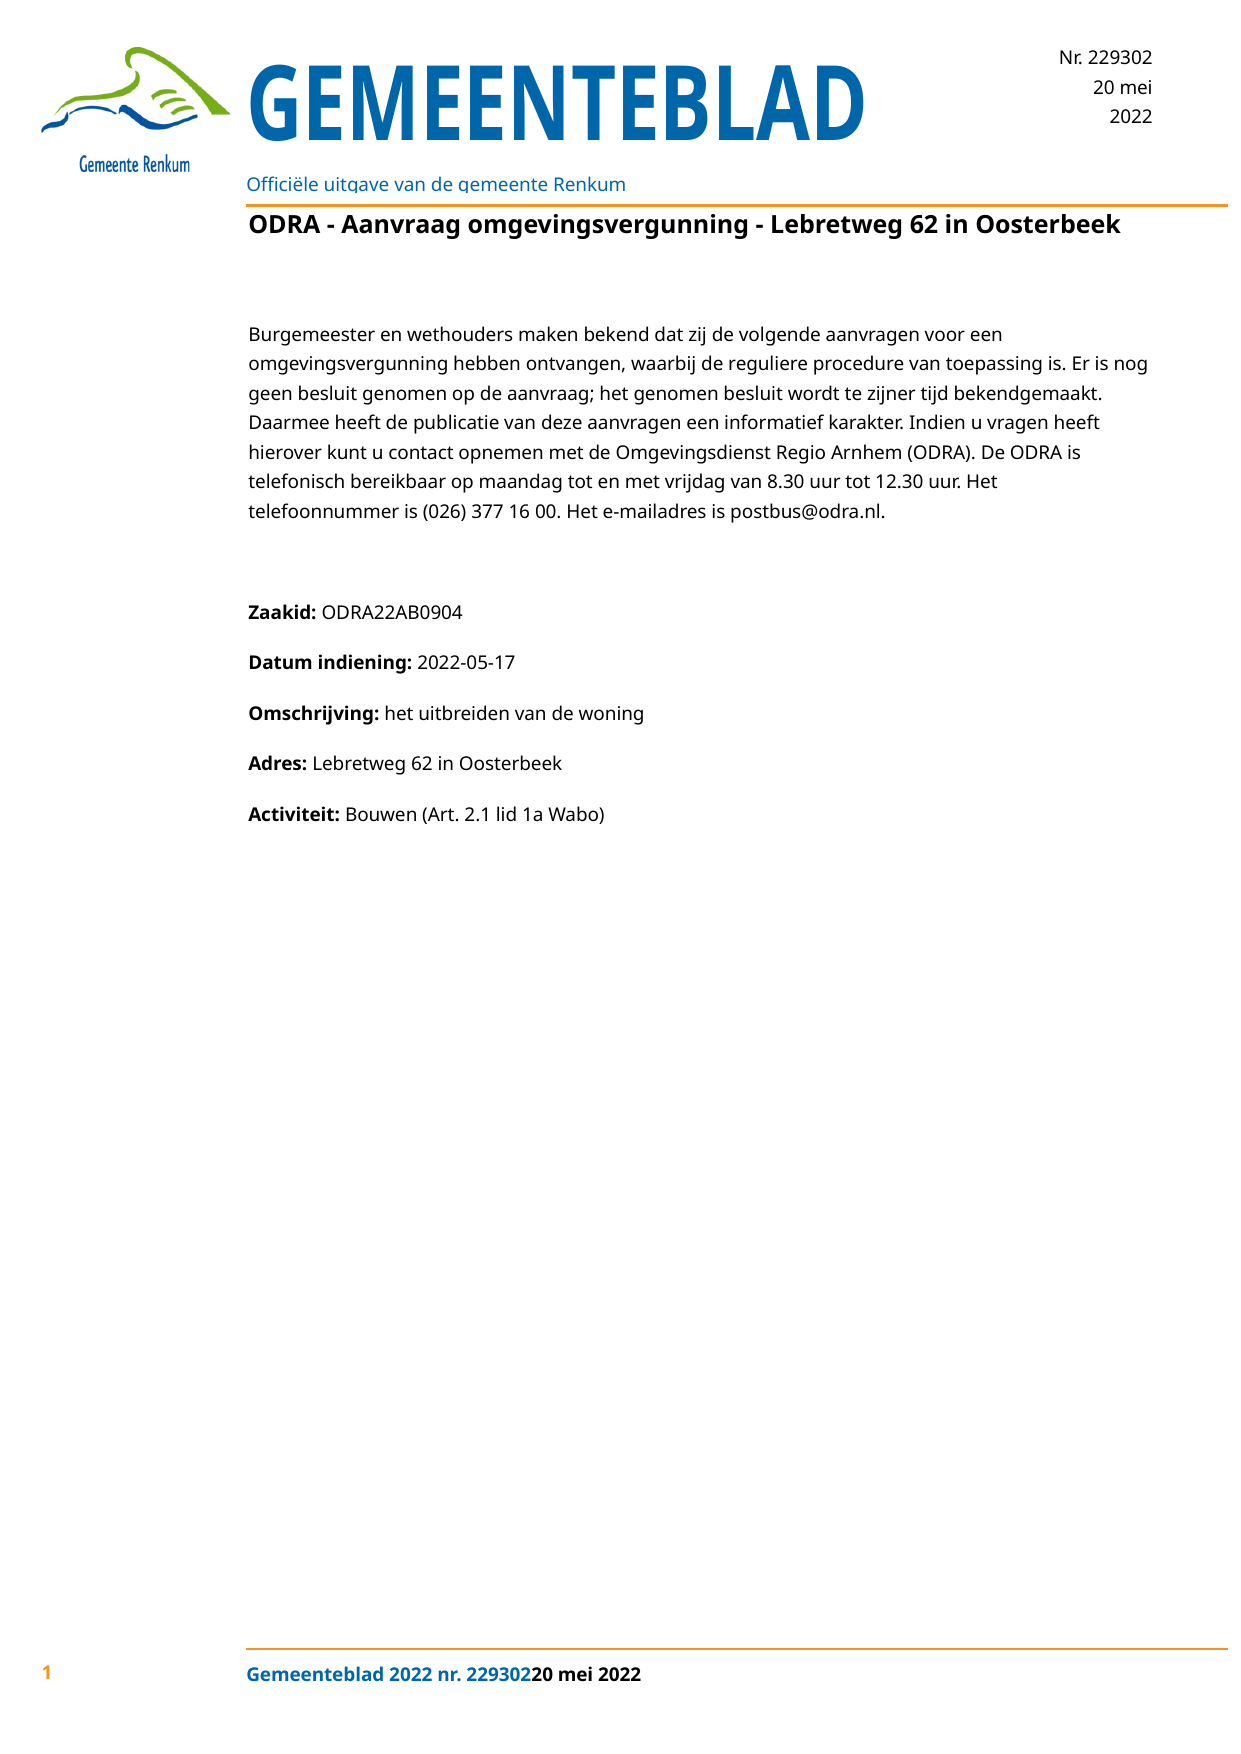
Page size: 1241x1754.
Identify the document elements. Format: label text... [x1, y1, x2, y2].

text Zaakid: ODRA22AB0904 [248, 599, 1152, 625]
text ODRA - Aanvraag omgevingsvergunning - Lebretweg 62 in Oosterbeek [248, 207, 1152, 241]
text Adres: Lebretweg 62 in Oosterbeek [248, 750, 1152, 776]
text Datum indiening: 2022-05-17 [248, 649, 1152, 675]
text Omschrijving: het uitbreiden van de woning [248, 700, 1152, 726]
text Burgemeester en wethouders maken bekend dat zij de volgende aanvragen voor een omgevingsvergunning hebben ontvangen, waarbij de reguliere procedure van toepassing is. Er is nog geen besluit genomen op de aanvraag; het genomen besluit wordt te zijner tijd bekendgemaakt. Daarmee heeft de publicatie van deze aanvragen een informatief karakter. Indien u vragen heeft hierover kunt u contact opnemen met de Omgevingsdienst Regio Arnhem (ODRA). De ODRA is telefonisch bereikbaar op maandag tot en met vrijdag van 8.30 uur tot 12.30 uur. Het telefoonnummer is (026) 377 16 00. Het e-mailadres is postbus@odra.nl. [248, 321, 1152, 524]
picture [41, 47, 231, 172]
text Activiteit: Bouwen (Art. 2.1 lid 1a Wabo) [248, 801, 1152, 826]
